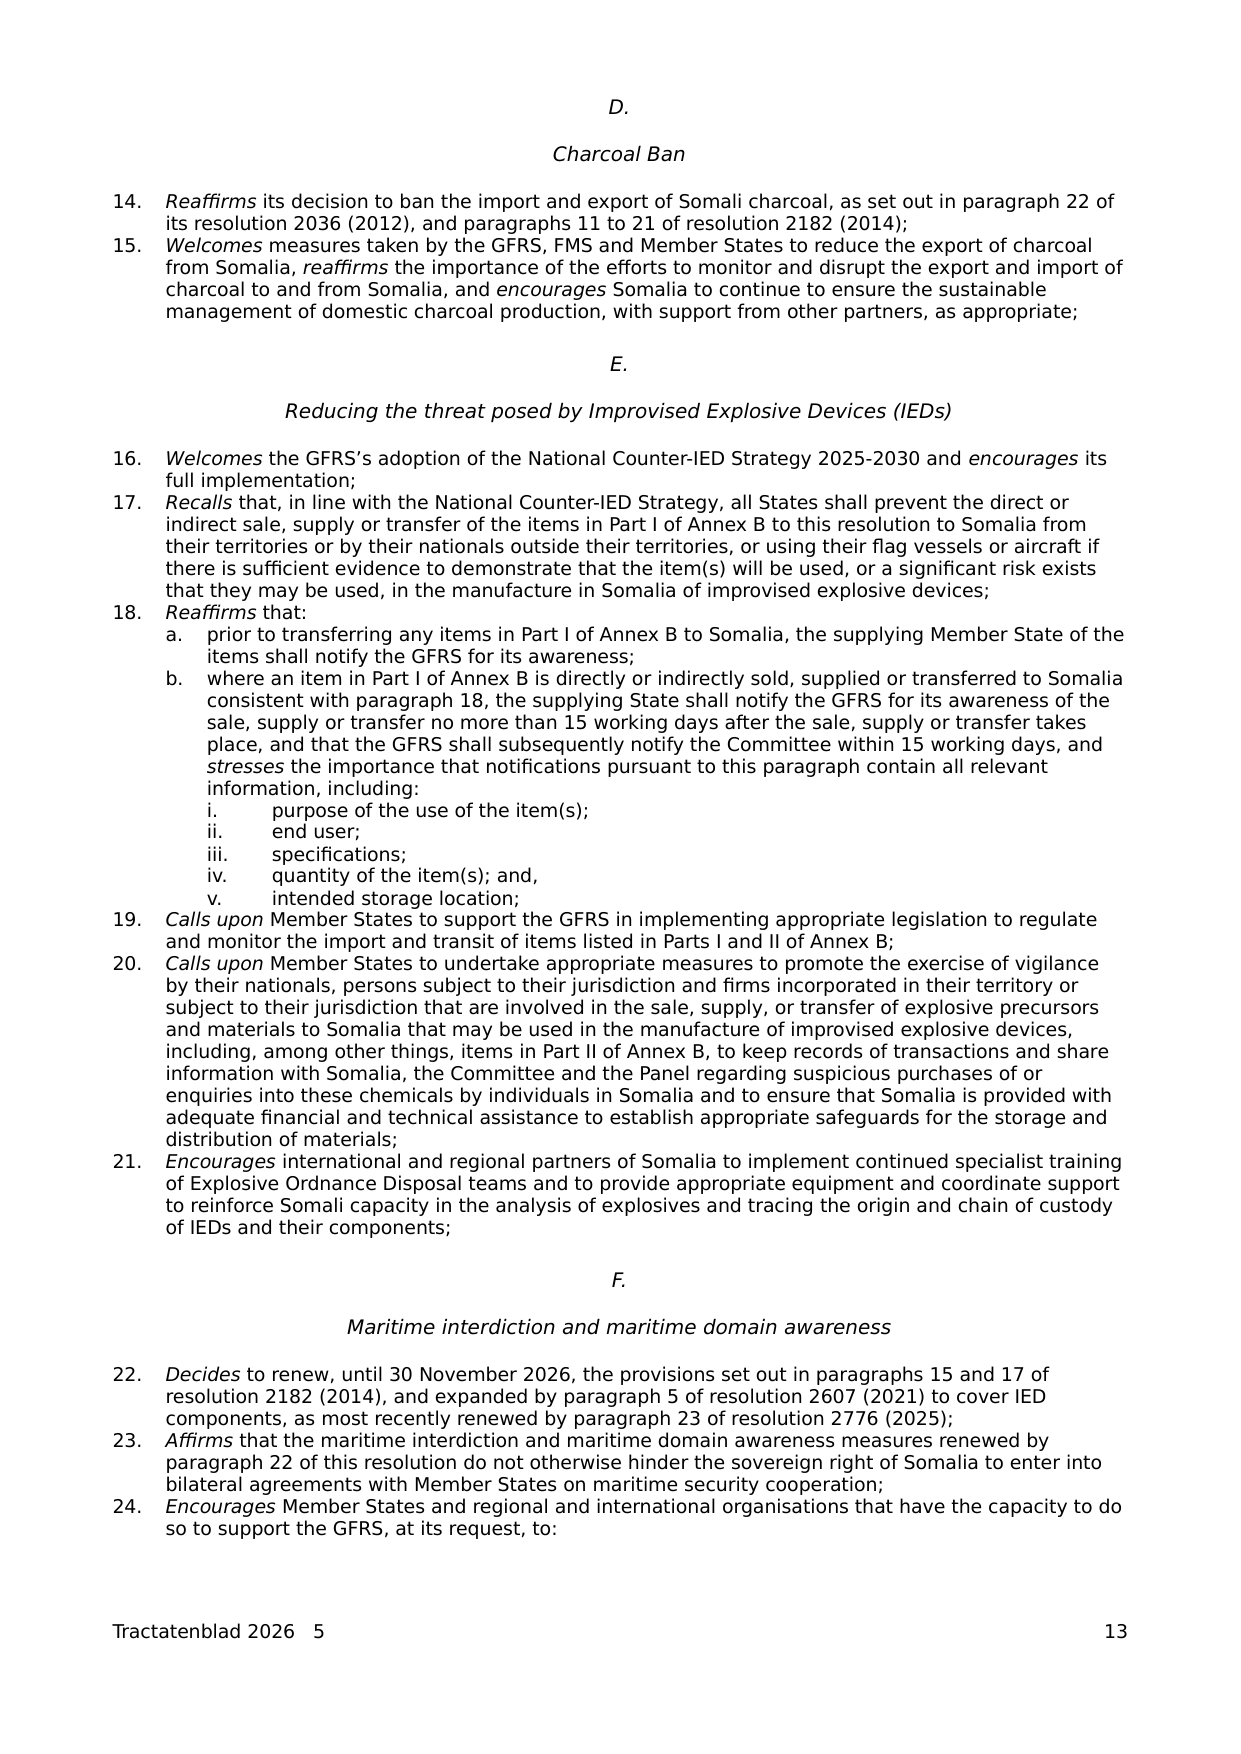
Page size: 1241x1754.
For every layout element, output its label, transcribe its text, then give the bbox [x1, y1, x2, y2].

text i. purpose of the use of the item(s); [207, 799, 1128, 821]
text 21. Encourages international and regional partners of Somalia to implement continued specialist training of Explosive Ordnance Disposal teams and to provide appropriate equipment and coordinate support to reinforce Somali capacity in the analysis of explosives and tracing the origin and chain of custody of IEDs and their components; [112, 1151, 1128, 1239]
text 14. Reaffirms its decision to ban the import and export of Somali charcoal, as set out in paragraph 22 of its resolution 2036 (2012), and paragraphs 11 to 21 of resolution 2182 (2014); [112, 191, 1128, 235]
subtitle D. Charcoal Ban [112, 96, 1128, 166]
text v. intended storage location; [207, 887, 1128, 909]
text b. where an item in Part I of Annex B is directly or indirectly sold, supplied or transferred to Somalia consistent with paragraph 18, the supplying State shall notify the GFRS for its awareness of the sale, supply or transfer no more than 15 working days after the sale, supply or transfer takes place, and that the GFRS shall subsequently notify the Committee within 15 working days, and stresses the importance that notifications pursuant to this paragraph contain all relevant information, including: [165, 668, 1128, 799]
text 20. Calls upon Member States to undertake appropriate measures to promote the exercise of vigilance by their nationals, persons subject to their jurisdiction and firms incorporated in their territory or subject to their jurisdiction that are involved in the sale, supply, or transfer of explosive precursors and materials to Somalia that may be used in the manufacture of improvised explosive devices, including, among other things, items in Part II of Annex B, to keep records of transactions and share information with Somalia, the Committee and the Panel regarding suspicious purchases of or enquiries into these chemicals by individuals in Somalia and to ensure that Somalia is provided with adequate financial and technical assistance to establish appropriate safeguards for the storage and distribution of materials; [112, 953, 1128, 1151]
text a. prior to transferring any items in Part I of Annex B to Somalia, the supplying Member State of the items shall notify the GFRS for its awareness; [165, 624, 1128, 668]
text 15. Welcomes measures taken by the GFRS, FMS and Member States to reduce the export of charcoal from Somalia, reaffirms the importance of the efforts to monitor and disrupt the export and import of charcoal to and from Somalia, and encourages Somalia to continue to ensure the sustainable management of domestic charcoal production, with support from other partners, as appropriate; [112, 235, 1128, 323]
text 22. Decides to renew, until 30 November 2026, the provisions set out in paragraphs 15 and 17 of resolution 2182 (2014), and expanded by paragraph 5 of resolution 2607 (2021) to cover IED components, as most recently renewed by paragraph 23 of resolution 2776 (2025); [112, 1364, 1128, 1430]
subtitle F. Maritime interdiction and maritime domain awareness [112, 1269, 1128, 1339]
text 23. Affirms that the maritime interdiction and maritime domain awareness measures renewed by paragraph 22 of this resolution do not otherwise hinder the sovereign right of Somalia to enter into bilateral agreements with Member States on maritime security cooperation; [112, 1430, 1128, 1496]
text iv. quantity of the item(s); and, [207, 865, 1128, 887]
subtitle E. Reducing the threat posed by Improvised Explosive Devices (IEDs) [112, 353, 1128, 423]
text 16. Welcomes the GFRS’s adoption of the National Counter-IED Strategy 2025-2030 and encourages its full implementation; [112, 448, 1128, 492]
text 17. Recalls that, in line with the National Counter-IED Strategy, all States shall prevent the direct or indirect sale, supply or transfer of the items in Part I of Annex B to this resolution to Somalia from their territories or by their nationals outside their territories, or using their flag vessels or aircraft if there is sufficient evidence to demonstrate that the item(s) will be used, or a significant risk exists that they may be used, in the manufacture in Somalia of improvised explosive devices; [112, 492, 1128, 602]
text 18. Reaffirms that: [112, 602, 1128, 624]
text 24. Encourages Member States and regional and international organisations that have the capacity to do so to support the GFRS, at its request, to: [112, 1496, 1128, 1540]
text iii. specifications; [207, 843, 1128, 865]
text 19. Calls upon Member States to support the GFRS in implementing appropriate legislation to regulate and monitor the import and transit of items listed in Parts I and II of Annex B; [112, 909, 1128, 953]
text ii. end user; [207, 821, 1128, 843]
